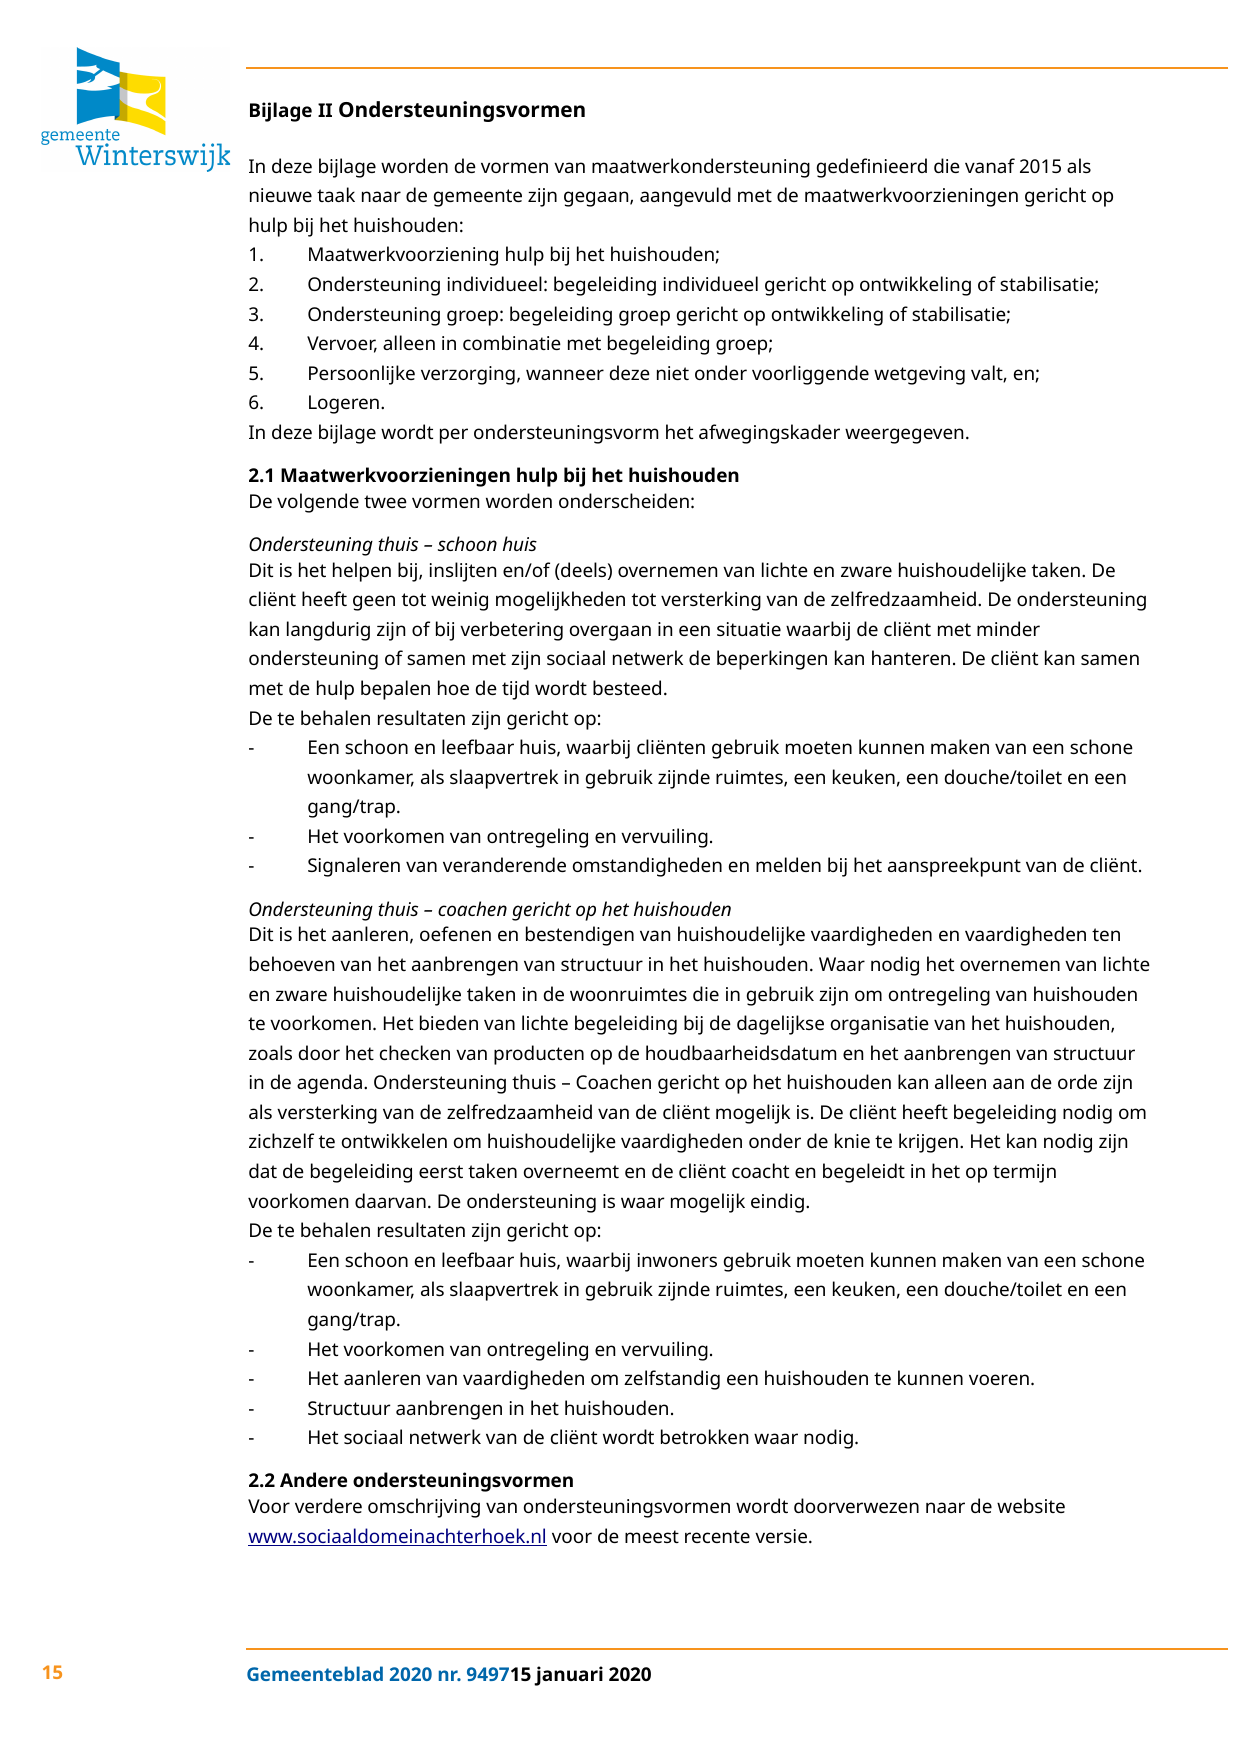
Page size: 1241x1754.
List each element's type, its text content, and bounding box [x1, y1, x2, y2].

text Ondersteuning thuis – coachen gericht op het huishouden [248, 896, 1152, 922]
text De te behalen resultaten zijn gericht op: [248, 705, 1152, 731]
list Signaleren van veranderende omstandigheden en melden bij het aanspreekpunt van de cliënt. [248, 853, 1152, 878]
list Het sociaal netwerk van de cliënt wordt betrokken waar nodig. [248, 1424, 1152, 1450]
picture [41, 47, 231, 172]
list Het aanleren van vaardigheden om zelfstandig een huishouden te kunnen voeren. [248, 1365, 1152, 1391]
text Voor verdere omschrijving van ondersteuningsvormen wordt doorverwezen naar de website www.sociaaldomeinachterhoek.nl voor de meest recente versie. [248, 1493, 1152, 1549]
list Het voorkomen van ontregeling en vervuiling. [248, 1336, 1152, 1361]
list Een schoon en leefbaar huis, waarbij inwoners gebruik moeten kunnen maken van een schone woonkamer, als slaapvertrek in gebruik zijnde ruimtes, een keuken, een douche/toilet en een gang/trap. [248, 1247, 1152, 1332]
list Ondersteuning groep: begeleiding groep gericht op ontwikkeling of stabilisatie; [248, 301, 1152, 327]
list Een schoon en leefbaar huis, waarbij cliënten gebruik moeten kunnen maken van een schone woonkamer, als slaapvertrek in gebruik zijnde ruimtes, een keuken, een douche/toilet en een gang/trap. [248, 734, 1152, 819]
text Dit is het aanleren, oefenen en bestendigen van huishoudelijke vaardigheden en vaardigheden ten behoeven van het aanbrengen van structuur in het huishouden. Waar nodig het overnemen van lichte en zware huishoudelijke taken in de woonruimtes die in gebruik zijn om ontregeling van huishouden te voorkomen. Het bieden van lichte begeleiding bij de dagelijkse organisatie van het huishouden, zoals door het checken van producten op de houdbaarheidsdatum en het aanbrengen van structuur in de agenda. Ondersteuning thuis – Coachen gericht op het huishouden kan alleen aan de orde zijn als versterking van de zelfredzaamheid van de cliënt mogelijk is. De cliënt heeft begeleiding nodig om zichzelf te ontwikkelen om huishoudelijke vaardigheden onder de knie te krijgen. Het kan nodig zijn dat de begeleiding eerst taken overneemt en de cliënt coacht en begeleidt in het op termijn voorkomen daarvan. De ondersteuning is waar mogelijk eindig. [248, 922, 1152, 1213]
list Vervoer, alleen in combinatie met begeleiding groep; [248, 330, 1152, 356]
list Het voorkomen van ontregeling en vervuiling. [248, 823, 1152, 849]
list Structuur aanbrengen in het huishouden. [248, 1395, 1152, 1421]
text De te behalen resultaten zijn gericht op: [248, 1217, 1152, 1243]
text 2.2 Andere ondersteuningsvormen [248, 1468, 1152, 1493]
text 2.1 Maatwerkvoorzieningen hulp bij het huishouden [248, 462, 1152, 488]
list Persoonlijke verzorging, wanneer deze niet onder voorliggende wetgeving valt, en; [248, 360, 1152, 386]
text Bijlage II Ondersteuningsvormen [248, 95, 1152, 123]
text In deze bijlage wordt per ondersteuningsvorm het afwegingskader weergegeven. [248, 419, 1152, 445]
text Dit is het helpen bij, inslijten en/of (deels) overnemen van lichte en zware huishoudelijke taken. De cliënt heeft geen tot weinig mogelijkheden tot versterking van de zelfredzaamheid. De ondersteuning kan langdurig zijn of bij verbetering overgaan in een situatie waarbij de cliënt met minder ondersteuning of samen met zijn sociaal netwerk de beperkingen kan hanteren. De cliënt kan samen met de hulp bepalen hoe de tijd wordt besteed. [248, 557, 1152, 701]
list Maatwerkvoorziening hulp bij het huishouden; [248, 242, 1152, 267]
list Logeren. [248, 389, 1152, 415]
picture [225, 153, 231, 162]
text Ondersteuning thuis – schoon huis [248, 531, 1152, 557]
list Ondersteuning individueel: begeleiding individueel gericht op ontwikkeling of stabilisatie; [248, 271, 1152, 297]
text De volgende twee vormen worden onderscheiden: [248, 488, 1152, 514]
text In deze bijlage worden de vormen van maatwerkondersteuning gedefinieerd die vanaf 2015 als nieuwe taak naar de gemeente zijn gegaan, aangevuld met de maatwerkvoorzieningen gericht op hulp bij het huishouden: [248, 153, 1152, 238]
